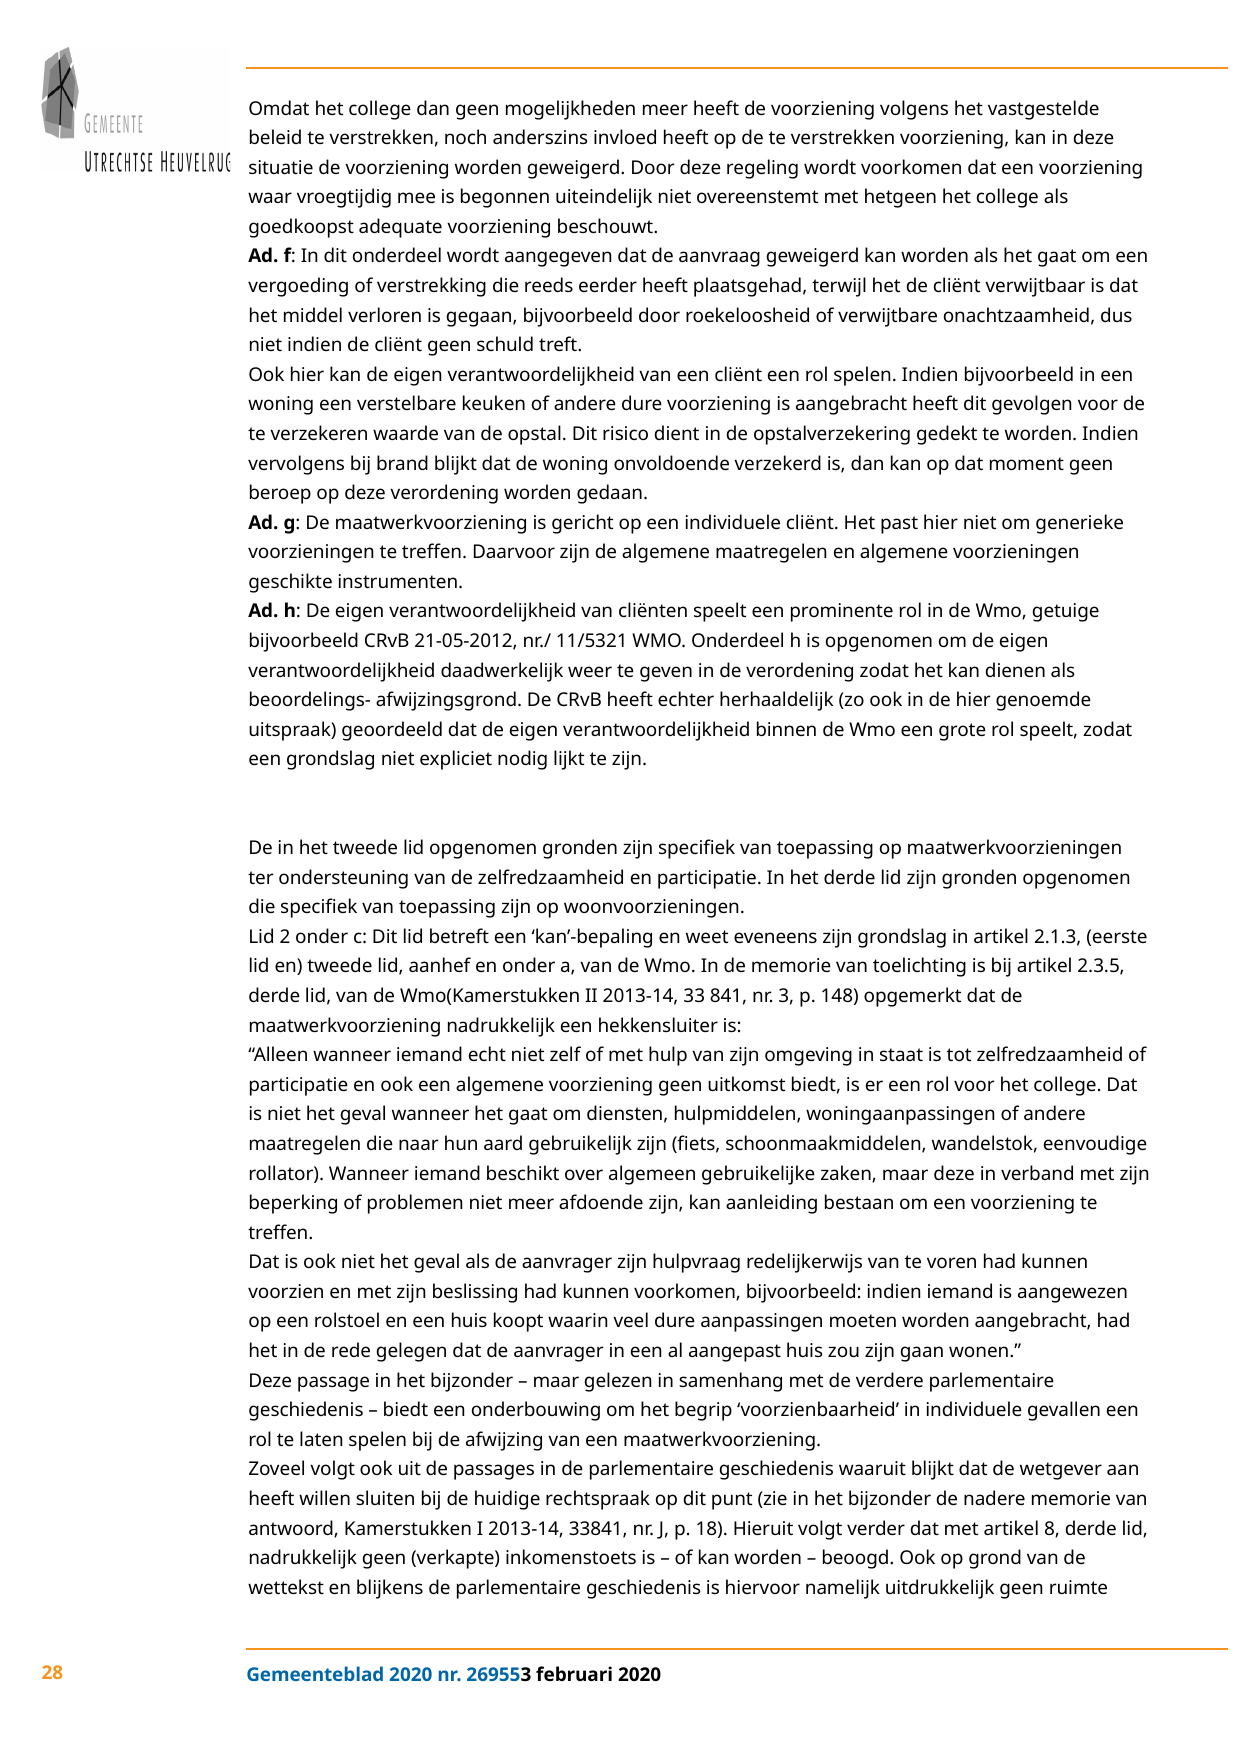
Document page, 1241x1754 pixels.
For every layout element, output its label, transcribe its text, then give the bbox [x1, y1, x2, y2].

text Omdat het college dan geen mogelijkheden meer heeft de voorziening volgens het vastgestelde beleid te verstrekken, noch anderszins invloed heeft op de te verstrekken voorziening, kan in deze situatie de voorziening worden geweigerd. Door deze regeling wordt voorkomen dat een voorziening waar vroegtijdig mee is begonnen uiteindelijk niet overeenstemt met hetgeen het college als goedkoopst adequate voorziening beschouwt. [248, 95, 1152, 239]
text Dat is ook niet het geval als de aanvrager zijn hulpvraag redelijkerwijs van te voren had kunnen voorzien en met zijn beslissing had kunnen voorkomen, bijvoorbeeld: indien iemand is aangewezen op een rolstoel en een huis koopt waarin veel dure aanpassingen moeten worden aangebracht, had het in de rede gelegen dat de aanvrager in een al aangepast huis zou zijn gaan wonen.” [248, 1248, 1152, 1363]
text Ad. f: In dit onderdeel wordt aangegeven dat de aanvraag geweigerd kan worden als het gaat om een vergoeding of verstrekking die reeds eerder heeft plaatsgehad, terwijl het de cliënt verwijtbaar is dat het middel verloren is gegaan, bijvoorbeeld door roekeloosheid of verwijtbare onachtzaamheid, dus niet indien de cliënt geen schuld treft. [248, 243, 1152, 357]
picture [41, 47, 231, 172]
text Lid 2 onder c: Dit lid betreft een ‘kan’-bepaling en weet eveneens zijn grondslag in artikel 2.1.3, (eerste lid en) tweede lid, aanhef en onder a, van de Wmo. In de memorie van toelichting is bij artikel 2.3.5, derde lid, van de Wmo(Kamerstukken II 2013-14, 33 841, nr. 3, p. 148) opgemerkt dat de maatwerkvoorziening nadrukkelijk een hekkensluiter is: [248, 923, 1152, 1038]
text Ad. h: De eigen verantwoordelijkheid van cliënten speelt een prominente rol in de Wmo, getuige bijvoorbeeld CRvB 21-05-2012, nr./ 11/5321 WMO. Onderdeel h is opgenomen om de eigen verantwoordelijkheid daadwerkelijk weer te geven in de verordening zodat het kan dienen als beoordelings- afwijzingsgrond. De CRvB heeft echter herhaaldelijk (zo ook in de hier genoemde uitspraak) geoordeeld dat de eigen verantwoordelijkheid binnen de Wmo een grote rol speelt, zodat een grondslag niet expliciet nodig lijkt te zijn. [248, 598, 1152, 771]
text De in het tweede lid opgenomen gronden zijn specifiek van toepassing op maatwerkvoorzieningen ter ondersteuning van de zelfredzaamheid en participatie. In het derde lid zijn gronden opgenomen die specifiek van toepassing zijn op woonvoorzieningen. [248, 834, 1152, 919]
text Zoveel volgt ook uit de passages in de parlementaire geschiedenis waaruit blijkt dat de wetgever aan heeft willen sluiten bij de huidige rechtspraak op dit punt (zie in het bijzonder de nadere memorie van antwoord, Kamerstukken I 2013-14, 33841, nr. J, p. 18). Hieruit volgt verder dat met artikel 8, derde lid, nadrukkelijk geen (verkapte) inkomenstoets is – of kan worden – beoogd. Ook op grond van de wettekst en blijkens de parlementaire geschiedenis is hiervoor namelijk uitdrukkelijk geen ruimte [248, 1456, 1152, 1600]
text Ook hier kan de eigen verantwoordelijkheid van een cliënt een rol spelen. Indien bijvoorbeeld in een woning een verstelbare keuken of andere dure voorziening is aangebracht heeft dit gevolgen voor de te verzekeren waarde van de opstal. Dit risico dient in de opstalverzekering gedekt te worden. Indien vervolgens bij brand blijkt dat de woning onvoldoende verzekerd is, dan kan op dat moment geen beroep op deze verordening worden gedaan. [248, 361, 1152, 505]
text Deze passage in het bijzonder – maar gelezen in samenhang met de verdere parlementaire geschiedenis – biedt een onderbouwing om het begrip ‘voorzienbaarheid’ in individuele gevallen een rol te laten spelen bij de afwijzing van een maatwerkvoorziening. [248, 1367, 1152, 1452]
text Ad. g: De maatwerkvoorziening is gericht op een individuele cliënt. Het past hier niet om generieke voorzieningen te treffen. Daarvoor zijn de algemene maatregelen en algemene voorzieningen geschikte instrumenten. [248, 509, 1152, 594]
text “Alleen wanneer iemand echt niet zelf of met hulp van zijn omgeving in staat is tot zelfredzaamheid of participatie en ook een algemene voorziening geen uitkomst biedt, is er een rol voor het college. Dat is niet het geval wanneer het gaat om diensten, hulpmiddelen, woningaanpassingen of andere maatregelen die naar hun aard gebruikelijk zijn (fiets, schoonmaakmiddelen, wandelstok, eenvoudige rollator). Wanneer iemand beschikt over algemeen gebruikelijke zaken, maar deze in verband met zijn beperking of problemen niet meer afdoende zijn, kan aanleiding bestaan om een voorziening te treffen. [248, 1041, 1152, 1245]
